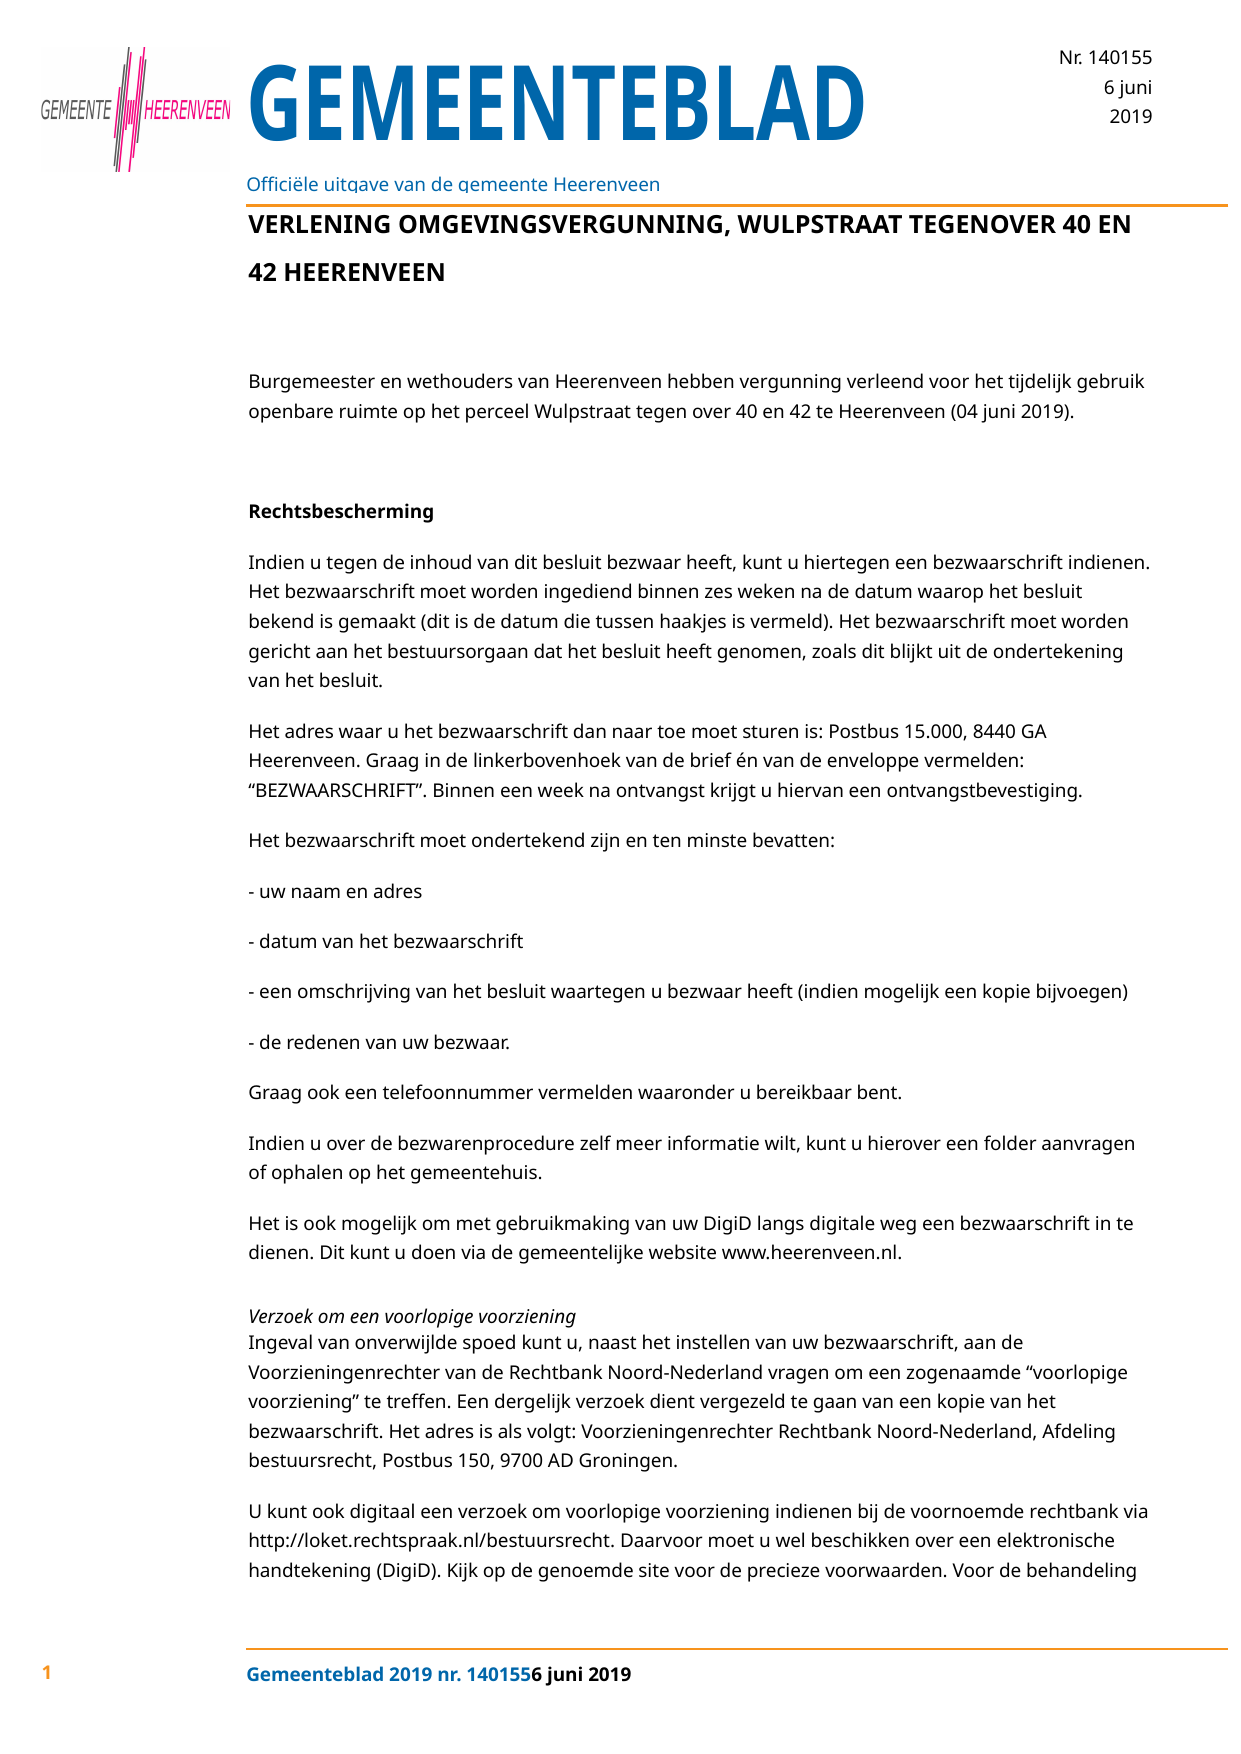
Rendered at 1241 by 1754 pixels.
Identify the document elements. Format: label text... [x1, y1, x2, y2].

text Burgemeester en wethouders van Heerenveen hebben vergunning verleend voor het tijdelijk gebruik openbare ruimte op het perceel Wulpstraat tegen over 40 en 42 te Heerenveen (04 juni 2019). [248, 368, 1152, 424]
text - de redenen van uw bezwaar. [248, 1029, 1152, 1055]
text Indien u over de bezwarenprocedure zelf meer informatie wilt, kunt u hierover een folder aanvragen of ophalen op het gemeentehuis. [248, 1130, 1152, 1185]
text Het bezwaarschrift moet ondertekend zijn en ten minste bevatten: [248, 827, 1152, 853]
text Het is ook mogelijk om met gebruikmaking van uw DigiD langs digitale weg een bezwaarschrift in te dienen. Dit kunt u doen via de gemeentelijke website www.heerenveen.nl. [248, 1210, 1152, 1265]
text - datum van het bezwaarschrift [248, 928, 1152, 954]
text Verzoek om een voorlopige voorziening [248, 1303, 1152, 1329]
text - uw naam en adres [248, 878, 1152, 904]
text Ingeval van onverwijlde spoed kunt u, naast het instellen van uw bezwaarschrift, aan de Voorzieningenrechter van de Rechtbank Noord-Nederland vragen om een zogenaamde “voorlopige voorziening” te treffen. Een dergelijk verzoek dient vergezeld te gaan van een kopie van het bezwaarschrift. Het adres is als volgt: Voorzieningenrechter Rechtbank Noord-Nederland, Afdeling bestuursrecht, Postbus 150, 9700 AD Groningen. [248, 1329, 1152, 1473]
text - een omschrijving van het besluit waartegen u bezwaar heeft (indien mogelijk een kopie bijvoegen) [248, 979, 1152, 1004]
text Het adres waar u het bezwaarschrift dan naar toe moet sturen is: Postbus 15.000, 8440 GA Heerenveen. Graag in de linkerbovenhoek van de brief én van de enveloppe vermelden: “BEZWAARSCHRIFT”. Binnen een week na ontvangst krijgt u hiervan een ontvangstbevestiging. [248, 718, 1152, 803]
text Indien u tegen de inhoud van dit besluit bezwaar heeft, kunt u hiertegen een bezwaarschrift indienen. Het bezwaarschrift moet worden ingediend binnen zes weken na de datum waarop het besluit bekend is gemaakt (dit is de datum die tussen haakjes is vermeld). Het bezwaarschrift moet worden gericht aan het bestuursorgaan dat het besluit heeft genomen, zoals dit blijkt uit de ondertekening van het besluit. [248, 549, 1152, 693]
text VERLENING OMGEVINGSVERGUNNING, WULPSTRAAT TEGENOVER 40 EN 42 HEERENVEEN [248, 207, 1152, 288]
text Rechtsbescherming [248, 499, 1152, 524]
text Graag ook een telefoonnummer vermelden waaronder u bereikbaar bent. [248, 1079, 1152, 1105]
text U kunt ook digitaal een verzoek om voorlopige voorziening indienen bij de voornoemde rechtbank via http://loket.rechtspraak.nl/bestuursrecht. Daarvoor moet u wel beschikken over een elektronische handtekening (DigiD). Kijk op de genoemde site voor de precieze voorwaarden. Voor de behandeling [248, 1498, 1152, 1583]
picture [41, 47, 231, 172]
